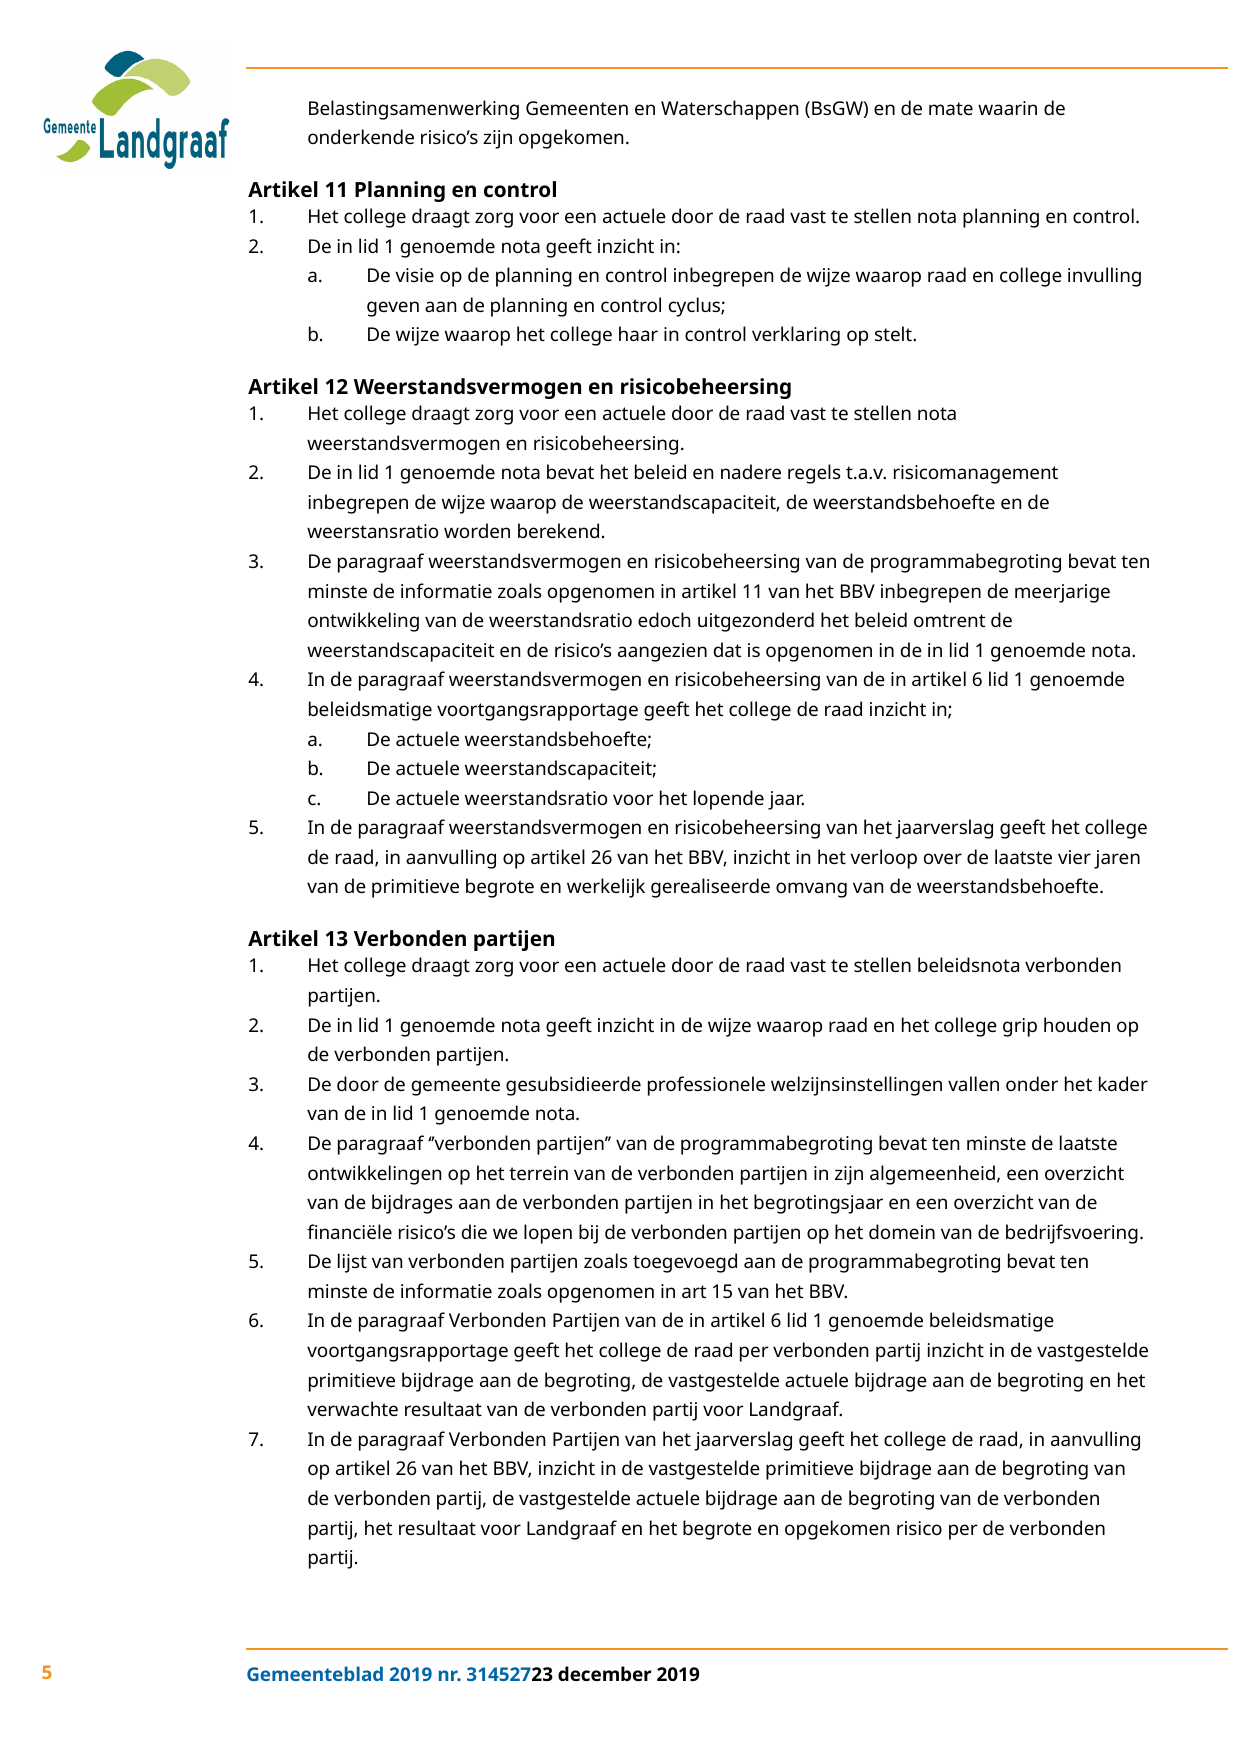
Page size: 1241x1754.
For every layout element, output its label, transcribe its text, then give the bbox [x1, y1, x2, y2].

list De actuele weerstandsbehoefte; [307, 726, 1152, 752]
list De in lid 1 genoemde nota geeft inzicht in de wijze waarop raad en het college grip houden op de verbonden partijen. [248, 1012, 1152, 1067]
text Artikel 11 Planning en control [248, 175, 1152, 203]
text Artikel 13 Verbonden partijen [248, 924, 1152, 953]
list De visie op de planning en control inbegrepen de wijze waarop raad en college invulling geven aan de planning en control cyclus; [307, 262, 1152, 318]
list De door de gemeente gesubsidieerde professionele welzijnsinstellingen vallen onder het kader van de in lid 1 genoemde nota. [248, 1071, 1152, 1126]
list Het college draagt zorg voor een actuele door de raad vast te stellen beleidsnota verbonden partijen. [248, 953, 1152, 1008]
picture [41, 47, 231, 172]
list De paragraaf weerstandsvermogen en risicobeheersing van de programmabegroting bevat ten minste de informatie zoals opgenomen in artikel 11 van het BBV inbegrepen de meerjarige ontwikkeling van de weerstandsratio edoch uitgezonderd het beleid omtrent de weerstandscapaciteit en de risico’s aangezien dat is opgenomen in de in lid 1 genoemde nota. [248, 548, 1152, 663]
list Belastingsamenwerking Gemeenten en Waterschappen (BsGW) en de mate waarin de onderkende risico’s zijn opgekomen. [248, 95, 1152, 150]
list In de paragraaf weerstandsvermogen en risicobeheersing van de in artikel 6 lid 1 genoemde beleidsmatige voortgangsrapportage geeft het college de raad inzicht in; [248, 667, 1152, 722]
list De paragraaf ‘’verbonden partijen’’ van de programmabegroting bevat ten minste de laatste ontwikkelingen op het terrein van de verbonden partijen in zijn algemeenheid, een overzicht van de bijdrages aan de verbonden partijen in het begrotingsjaar en een overzicht van de financiële risico’s die we lopen bij de verbonden partijen op het domein van de bedrijfsvoering. [248, 1130, 1152, 1244]
list Het college draagt zorg voor een actuele door de raad vast te stellen nota weerstandsvermogen en risicobeheersing. [248, 400, 1152, 456]
list In de paragraaf weerstandsvermogen en risicobeheersing van het jaarverslag geeft het college de raad, in aanvulling op artikel 26 van het BBV, inzicht in het verloop over de laatste vier jaren van de primitieve begrote en werkelijk gerealiseerde omvang van de weerstandsbehoefte. [248, 814, 1152, 899]
list De actuele weerstandsratio voor het lopende jaar. [307, 785, 1152, 811]
list In de paragraaf Verbonden Partijen van de in artikel 6 lid 1 genoemde beleidsmatige voortgangsrapportage geeft het college de raad per verbonden partij inzicht in de vastgestelde primitieve bijdrage aan de begroting, de vastgestelde actuele bijdrage aan de begroting en het verwachte resultaat van de verbonden partij voor Landgraaf. [248, 1308, 1152, 1422]
list De in lid 1 genoemde nota geeft inzicht in: [248, 233, 1152, 258]
list Het college draagt zorg voor een actuele door de raad vast te stellen nota planning en control. [248, 203, 1152, 229]
list De in lid 1 genoemde nota bevat het beleid en nadere regels t.a.v. risicomanagement inbegrepen de wijze waarop de weerstandscapaciteit, de weerstandsbehoefte en de weerstansratio worden berekend. [248, 459, 1152, 544]
list De wijze waarop het college haar in control verklaring op stelt. [307, 322, 1152, 347]
text Artikel 12 Weerstandsvermogen en risicobeheersing [248, 372, 1152, 400]
list De actuele weerstandscapaciteit; [307, 755, 1152, 781]
list In de paragraaf Verbonden Partijen van het jaarverslag geeft het college de raad, in aanvulling op artikel 26 van het BBV, inzicht in de vastgestelde primitieve bijdrage aan de begroting van de verbonden partij, de vastgestelde actuele bijdrage aan de begroting van de verbonden partij, het resultaat voor Landgraaf en het begrote en opgekomen risico per de verbonden partij. [248, 1426, 1152, 1570]
list De lijst van verbonden partijen zoals toegevoegd aan de programmabegroting bevat ten minste de informatie zoals opgenomen in art 15 van het BBV. [248, 1248, 1152, 1304]
